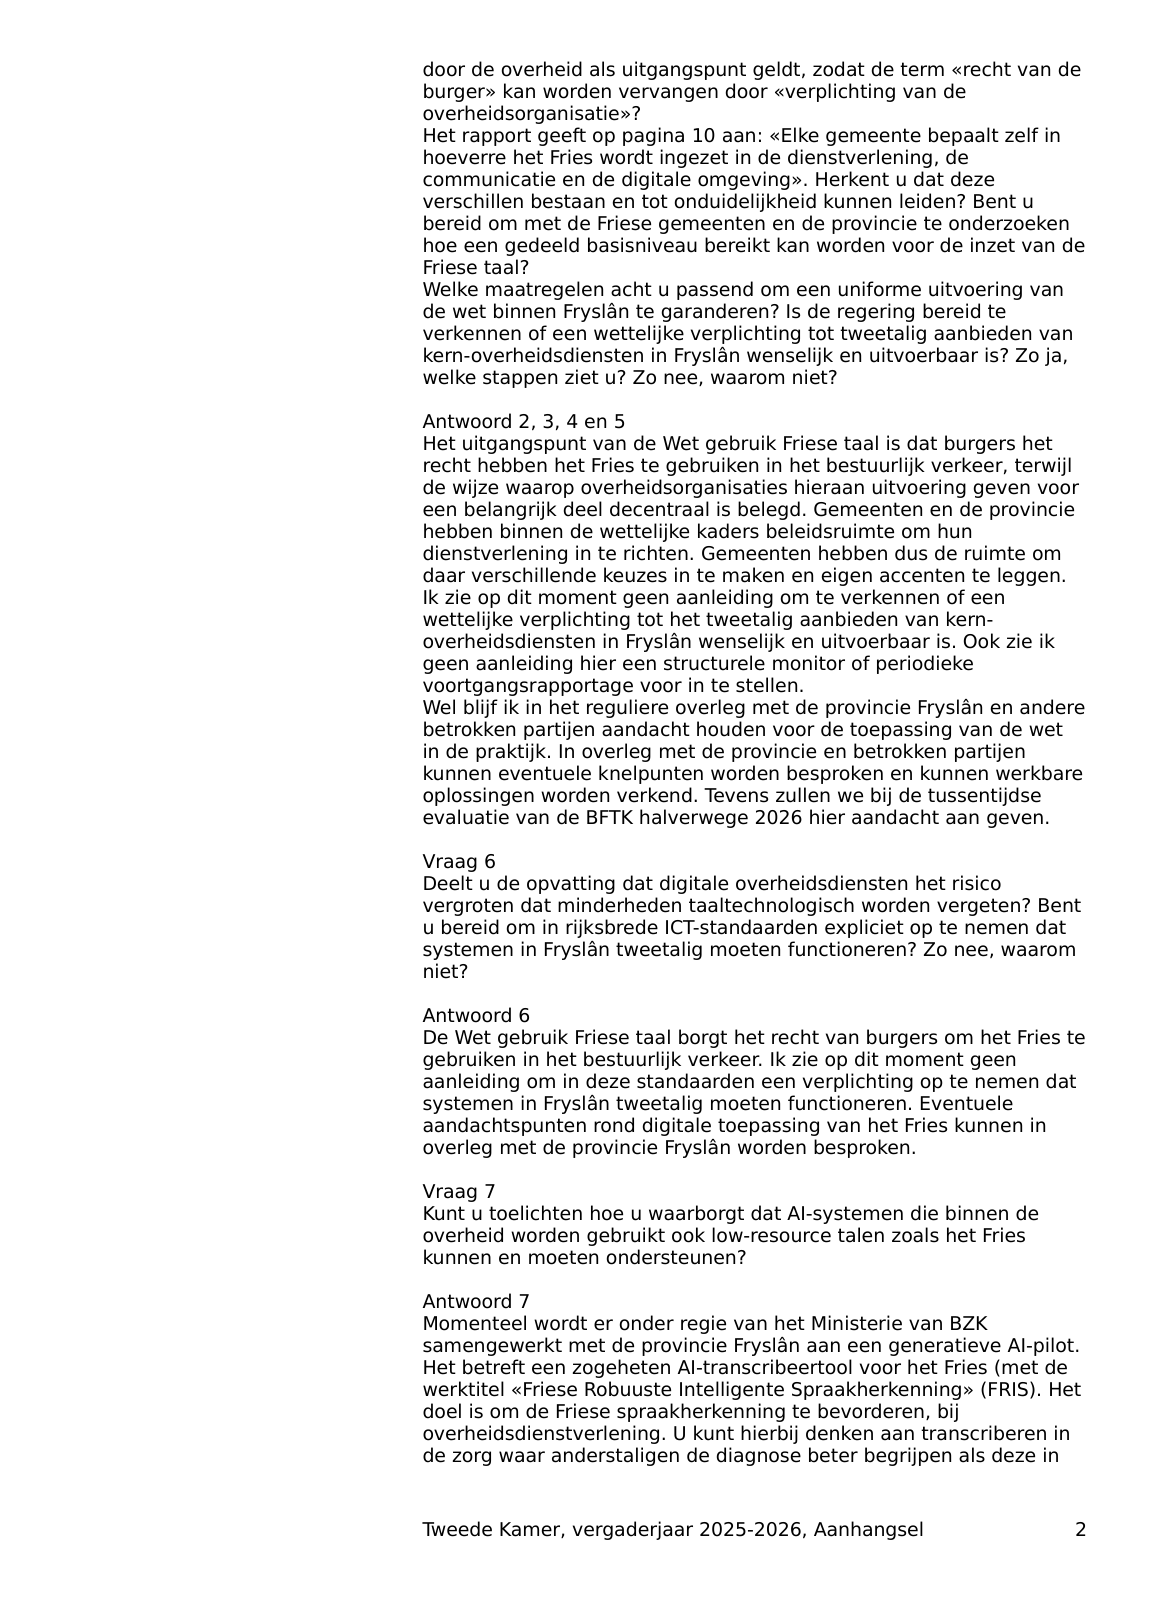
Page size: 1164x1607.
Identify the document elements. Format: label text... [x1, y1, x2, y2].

text Antwoord 7 [422, 1291, 1087, 1313]
text De Wet gebruik Friese taal borgt het recht van burgers om het Fries te gebruiken in het bestuurlijk verkeer. Ik zie op dit moment geen aanleiding om in deze standaarden een verplichting op te nemen dat systemen in Fryslân tweetalig moeten functioneren. Eventuele aandachtspunten rond digitale toepassing van het Fries kunnen in overleg met de provincie Fryslân worden besproken. [422, 1027, 1087, 1159]
text Kunt u toelichten hoe u waarborgt dat AI-systemen die binnen de overheid worden gebruikt ook low-resource talen zoals het Fries kunnen en moeten ondersteunen? [422, 1203, 1087, 1269]
text door de overheid als uitgangspunt geldt, zodat de term «recht van de burger» kan worden vervangen door «verplichting van de overheidsorganisatie»? [422, 59, 1087, 125]
text Vraag 7 [422, 1181, 1087, 1203]
text Het uitgangspunt van de Wet gebruik Friese taal is dat burgers het recht hebben het Fries te gebruiken in het bestuurlijk verkeer, terwijl de wijze waarop overheidsorganisaties hieraan uitvoering geven voor een belangrijk deel decentraal is belegd. Gemeenten en de provincie hebben binnen de wettelijke kaders beleidsruimte om hun dienstverlening in te richten. Gemeenten hebben dus de ruimte om daar verschillende keuzes in te maken en eigen accenten te leggen. [422, 433, 1087, 587]
text Vraag 6 [422, 851, 1087, 873]
text Antwoord 2, 3, 4 en 5 [422, 411, 1087, 433]
text Welke maatregelen acht u passend om een uniforme uitvoering van de wet binnen Fryslân te garanderen? Is de regering bereid te verkennen of een wettelijke verplichting tot tweetalig aanbieden van kern-overheidsdiensten in Fryslân wenselijk en uitvoerbaar is? Zo ja, welke stappen ziet u? Zo nee, waarom niet? [422, 279, 1087, 389]
text Het rapport geeft op pagina 10 aan: «Elke gemeente bepaalt zelf in hoeverre het Fries wordt ingezet in de dienstverlening, de communicatie en de digitale omgeving». Herkent u dat deze verschillen bestaan en tot onduidelijkheid kunnen leiden? Bent u bereid om met de Friese gemeenten en de provincie te onderzoeken hoe een gedeeld basisniveau bereikt kan worden voor de inzet van de Friese taal? [422, 125, 1087, 279]
text Deelt u de opvatting dat digitale overheidsdiensten het risico vergroten dat minderheden taaltechnologisch worden vergeten? Bent u bereid om in rijksbrede ICT-standaarden expliciet op te nemen dat systemen in Fryslân tweetalig moeten functioneren? Zo nee, waarom niet? [422, 873, 1087, 983]
text Momenteel wordt er onder regie van het Ministerie van BZK samengewerkt met de provincie Fryslân aan een generatieve AI-pilot. Het betreft een zogeheten AI-transcribeertool voor het Fries (met de werktitel «Friese Robuuste Intelligente Spraakherkenning» (FRIS). Het doel is om de Friese spraakherkenning te bevorderen, bij overheidsdienstverlening. U kunt hierbij denken aan transcriberen in de zorg waar anderstaligen de diagnose beter begrijpen als deze in [422, 1313, 1087, 1467]
text Wel blijf ik in het reguliere overleg met de provincie Fryslân en andere betrokken partijen aandacht houden voor de toepassing van de wet in de praktijk. In overleg met de provincie en betrokken partijen kunnen eventuele knelpunten worden besproken en kunnen werkbare oplossingen worden verkend. Tevens zullen we bij de tussentijdse evaluatie van de BFTK halverwege 2026 hier aandacht aan geven. [422, 697, 1087, 828]
text Ik zie op dit moment geen aanleiding om te verkennen of een wettelijke verplichting tot het tweetalig aanbieden van kern-overheidsdiensten in Fryslân wenselijk en uitvoerbaar is. Ook zie ik geen aanleiding hier een structurele monitor of periodieke voortgangsrapportage voor in te stellen. [422, 587, 1087, 697]
text Antwoord 6 [422, 1005, 1087, 1027]
